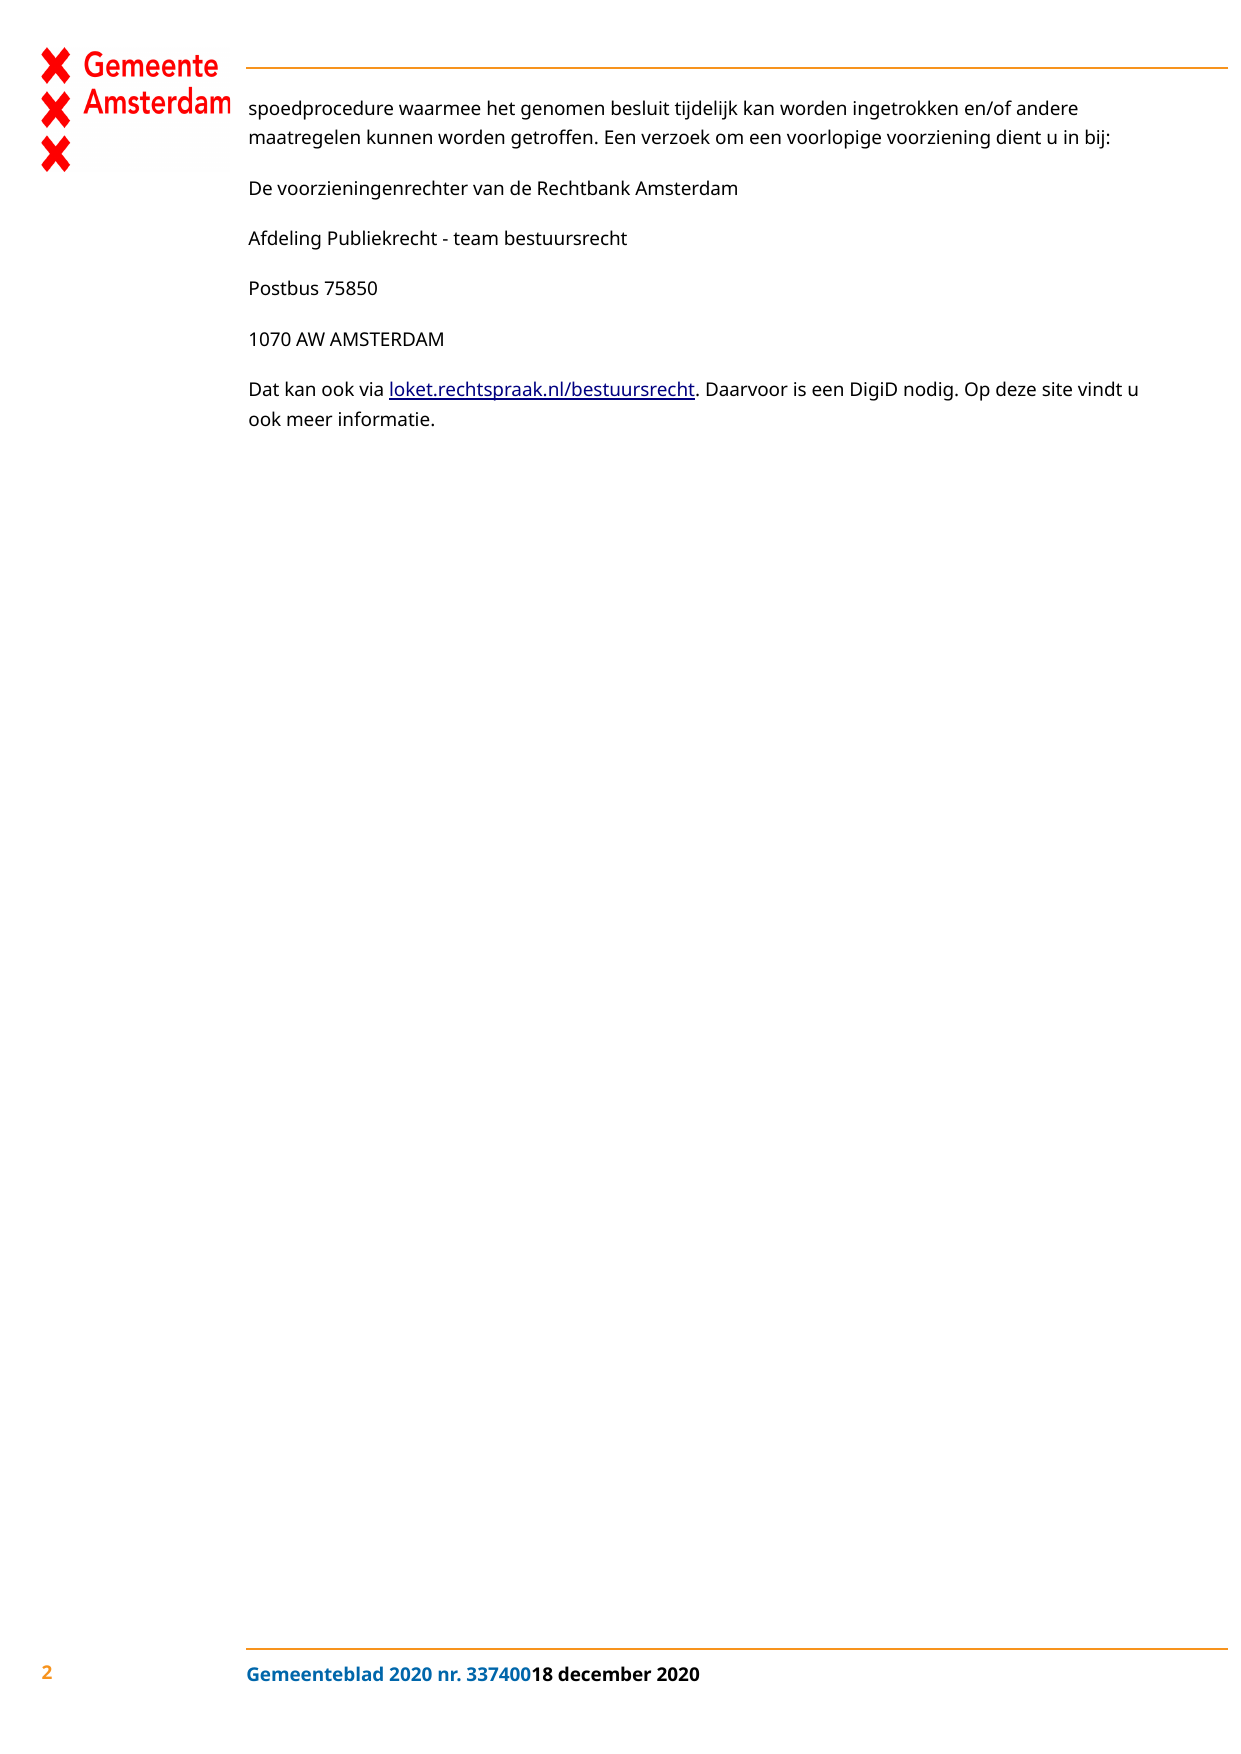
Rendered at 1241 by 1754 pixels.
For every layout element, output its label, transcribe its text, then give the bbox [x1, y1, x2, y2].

text Afdeling Publiekrecht - team bestuursrecht [248, 225, 1152, 251]
picture [41, 47, 231, 172]
text spoedprocedure waarmee het genomen besluit tijdelijk kan worden ingetrokken en/of andere maatregelen kunnen worden getroffen. Een verzoek om een voorlopige voorziening dient u in bij: [248, 95, 1152, 150]
text 1070 AW AMSTERDAM [248, 326, 1152, 352]
text Postbus 75850 [248, 276, 1152, 301]
text Dat kan ook via loket.rechtspraak.nl/bestuursrecht. Daarvoor is een DigiD nodig. Op deze site vindt u ook meer informatie. [248, 376, 1152, 432]
text De voorzieningenrechter van de Rechtbank Amsterdam [248, 175, 1152, 201]
